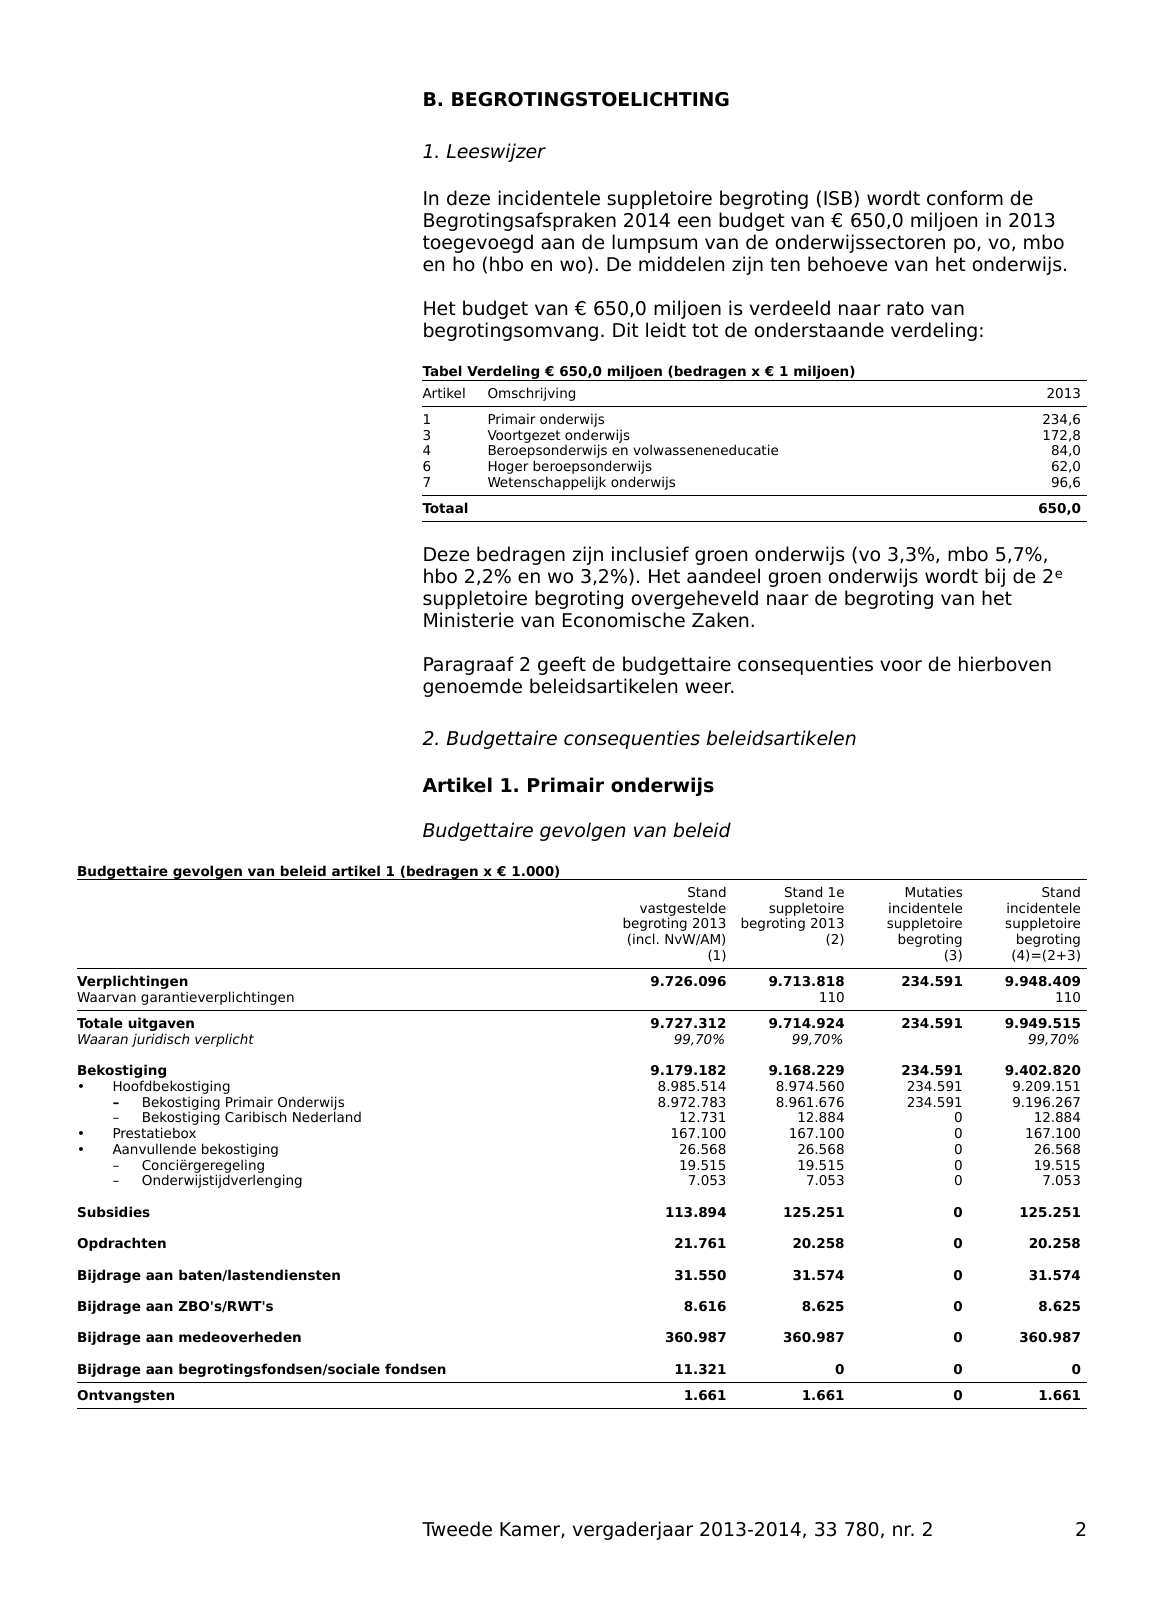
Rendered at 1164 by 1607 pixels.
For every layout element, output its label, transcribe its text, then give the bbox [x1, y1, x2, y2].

table_cell 84,0 [1013, 443, 1087, 459]
table_cell [850, 1047, 968, 1063]
table_cell Bijdrage aan baten/lastendiensten [77, 1268, 614, 1283]
table_cell 113.894 [614, 1205, 732, 1220]
table_cell Bijdrage aan medeoverheden [77, 1330, 614, 1346]
table_cell 3 [422, 427, 481, 443]
table_cell 9.196.267 [969, 1094, 1087, 1110]
table_cell 7.053 [614, 1173, 732, 1189]
table_cell – [106, 1110, 136, 1126]
table_cell 7 [422, 475, 481, 495]
table_cell 96,6 [1013, 475, 1087, 495]
table_cell 167.100 [732, 1126, 850, 1142]
table_cell Verplichtingen [77, 969, 614, 989]
table_cell Totale uitgaven [77, 1011, 614, 1031]
table_cell [614, 1047, 732, 1063]
subtitle Budgettaire gevolgen van beleid [422, 819, 1087, 841]
table_cell [614, 1315, 732, 1330]
table_cell 0 [850, 1362, 968, 1382]
table_cell [77, 1094, 106, 1110]
table_cell 9.726.096 [614, 969, 732, 989]
table_cell 0 [850, 1157, 968, 1173]
table_cell 11.321 [614, 1362, 732, 1382]
table_cell [614, 1220, 732, 1236]
table_cell 7.053 [732, 1173, 850, 1189]
table_cell 8.616 [614, 1299, 732, 1314]
table_cell Bijdrage aan ZBO's/RWT's [77, 1299, 614, 1314]
table_cell 1.661 [732, 1383, 850, 1408]
table_cell [732, 1252, 850, 1267]
table_cell Wetenschappelijk onderwijs [481, 475, 1013, 495]
table_cell Subsidies [77, 1205, 614, 1220]
table_cell 12.884 [732, 1110, 850, 1126]
table_cell Hoofdbekostiging [106, 1079, 614, 1094]
table_cell Waarvan garantieverplichtingen [77, 990, 614, 1010]
table_cell [732, 1047, 850, 1063]
table_cell Hoger beroepsonderwijs [481, 459, 1013, 474]
table_cell 172,8 [1013, 427, 1087, 443]
table_cell Waaran juridisch verplicht [77, 1031, 614, 1047]
table_cell Voortgezet onderwijs [481, 427, 1013, 443]
table_cell 9.209.151 [969, 1079, 1087, 1094]
table_cell 0 [850, 1268, 968, 1283]
table_cell 234.591 [850, 1063, 968, 1079]
table_cell – [106, 1094, 136, 1110]
table_cell 9.714.924 [732, 1011, 850, 1031]
table_cell 9.727.312 [614, 1011, 732, 1031]
table_cell 234.591 [850, 1011, 968, 1031]
table_cell 0 [850, 1299, 968, 1314]
table_cell Primair onderwijs [481, 407, 1013, 427]
table_cell 1 [422, 407, 481, 427]
table_cell Bekostiging Primair Onderwijs [136, 1094, 614, 1110]
table_cell Aanvullende bekostiging [106, 1142, 614, 1157]
table_cell 234.591 [850, 1079, 968, 1094]
table_cell [850, 1346, 968, 1362]
table_cell 1.661 [614, 1383, 732, 1408]
table_cell 99,70% [732, 1031, 850, 1047]
table_cell 234.591 [850, 1094, 968, 1110]
table_cell 19.515 [732, 1157, 850, 1173]
subtitle 2. Budgettaire consequenties beleidsartikelen [422, 728, 1087, 750]
table_cell 0 [850, 1142, 968, 1157]
table_cell [77, 1346, 614, 1362]
table_cell [850, 1315, 968, 1330]
table_cell [614, 1252, 732, 1267]
table_cell 19.515 [969, 1157, 1087, 1173]
table_cell [732, 1346, 850, 1362]
table_cell 8.972.783 [614, 1094, 732, 1110]
table_cell Onderwijstijdverlenging [136, 1173, 614, 1189]
table_cell [614, 1346, 732, 1362]
text In deze incidentele suppletoire begroting (ISB) wordt conform de Begrotingsafspraken 2014 een budget van € 650,0 miljoen in 2013 toegevoegd aan de lumpsum van de onderwijssectoren po, vo, mbo en ho (hbo en wo). De middelen zijn ten behoeve van het onderwijs. [422, 188, 1087, 276]
table_cell 8.961.676 [732, 1094, 850, 1110]
subtitle B. BEGROTINGSTOELICHTING [422, 89, 1087, 111]
table_cell 9.713.818 [732, 969, 850, 989]
table_cell [732, 1283, 850, 1299]
table_cell 0 [850, 1383, 968, 1408]
table_cell 0 [850, 1205, 968, 1220]
table_cell 167.100 [969, 1126, 1087, 1142]
table_cell Totaal [422, 496, 1013, 521]
table_cell [77, 1283, 614, 1299]
table_cell [969, 1047, 1087, 1063]
table_cell 110 [969, 990, 1087, 1010]
table_cell 650,0 [1013, 496, 1087, 521]
table_cell [77, 1315, 614, 1330]
table_cell 99,70% [614, 1031, 732, 1047]
table_cell [732, 1220, 850, 1236]
table_cell 99,70% [969, 1031, 1087, 1047]
table_cell 0 [850, 1173, 968, 1189]
table_cell Beroepsonderwijs en volwasseneneducatie [481, 443, 1013, 459]
table_cell 7.053 [969, 1173, 1087, 1189]
table_cell 31.550 [614, 1268, 732, 1283]
table_cell • [77, 1079, 106, 1094]
subtitle Artikel 1. Primair onderwijs [422, 775, 1087, 797]
table_cell [850, 1283, 968, 1299]
table_cell Stand vastgestelde begroting 2013 (incl. NvW/AM) (1) [614, 880, 732, 968]
table_cell 9.179.182 [614, 1063, 732, 1079]
table_cell 20.258 [732, 1236, 850, 1252]
table_cell [77, 1252, 614, 1267]
table_cell 110 [732, 990, 850, 1010]
table_cell [77, 1157, 106, 1173]
table_cell [77, 1110, 106, 1126]
table_cell [850, 1252, 968, 1267]
table_cell 2013 [1013, 381, 1087, 406]
text Deze bedragen zijn inclusief groen onderwijs (vo 3,3%, mbo 5,7%, hbo 2,2% en wo 3,2%). Het aandeel groen onderwijs wordt bij de 2e suppletoire begroting overgeheveld naar de begroting van het Ministerie van Economische Zaken. [422, 544, 1087, 632]
table_cell 360.987 [614, 1330, 732, 1346]
table_cell 19.515 [614, 1157, 732, 1173]
table_cell [969, 1189, 1087, 1204]
table_cell 0 [850, 1236, 968, 1252]
table_cell 9.168.229 [732, 1063, 850, 1079]
table_cell [106, 1220, 136, 1236]
table_cell [850, 1189, 968, 1204]
table_cell [136, 1220, 614, 1236]
table_cell 125.251 [732, 1205, 850, 1220]
table_cell 9.402.820 [969, 1063, 1087, 1079]
table_cell 360.987 [732, 1330, 850, 1346]
table_cell 6 [422, 459, 481, 474]
table_cell [969, 1315, 1087, 1330]
table_cell [850, 990, 968, 1010]
table_cell – [106, 1173, 136, 1189]
table_cell Mutaties incidentele suppletoire begroting (3) [850, 880, 968, 968]
table_cell 31.574 [732, 1268, 850, 1283]
table_header Budgettaire gevolgen van beleid artikel 1 (bedragen x € 1.000) [77, 863, 1087, 879]
table_cell Stand 1e suppletoire begroting 2013 (2) [732, 880, 850, 968]
table_cell Conciërgeregeling [136, 1157, 614, 1173]
table_cell 234,6 [1013, 407, 1087, 427]
table_cell [77, 1173, 106, 1189]
table_cell 9.948.409 [969, 969, 1087, 989]
table_cell 8.974.560 [732, 1079, 850, 1094]
table_cell 125.251 [969, 1205, 1087, 1220]
table_cell 9.949.515 [969, 1011, 1087, 1031]
table_cell Stand incidentele suppletoire begroting (4)=(2+3) [969, 880, 1087, 968]
table_cell 0 [850, 1110, 968, 1126]
table_cell Bijdrage aan begrotingsfondsen/sociale fondsen [77, 1362, 614, 1382]
table_cell [850, 1220, 968, 1236]
table_cell 8.625 [969, 1299, 1087, 1314]
table_cell Omschrijving [481, 381, 1013, 406]
table_cell 360.987 [969, 1330, 1087, 1346]
table_cell 167.100 [614, 1126, 732, 1142]
table_cell • [77, 1126, 106, 1142]
table_cell 12.731 [614, 1110, 732, 1126]
table_cell 0 [732, 1362, 850, 1382]
table_cell [77, 1220, 106, 1236]
table_cell Ontvangsten [77, 1383, 614, 1408]
table_cell 0 [850, 1330, 968, 1346]
table_cell 62,0 [1013, 459, 1087, 474]
table_cell [77, 1189, 614, 1204]
table_cell 4 [422, 443, 481, 459]
table_cell – [106, 1157, 136, 1173]
table_cell 234.591 [850, 969, 968, 989]
table_cell [732, 1315, 850, 1330]
table_cell Bekostiging [77, 1063, 614, 1079]
table_cell 1.661 [969, 1383, 1087, 1408]
table_cell [77, 1047, 614, 1063]
text Het budget van € 650,0 miljoen is verdeeld naar rato van begrotingsomvang. Dit leidt tot de onderstaande verdeling: [422, 298, 1087, 342]
table_cell 8.985.514 [614, 1079, 732, 1094]
table_cell Bekostiging Caribisch Nederland [136, 1110, 614, 1126]
table_cell [850, 1031, 968, 1047]
table_cell [969, 1252, 1087, 1267]
table_cell • [77, 1142, 106, 1157]
table_cell [614, 990, 732, 1010]
table_cell 26.568 [614, 1142, 732, 1157]
table_cell 26.568 [969, 1142, 1087, 1157]
table_cell 31.574 [969, 1268, 1087, 1283]
table_cell Artikel [422, 381, 481, 406]
table_cell 8.625 [732, 1299, 850, 1314]
table_cell [614, 1283, 732, 1299]
table_cell [969, 1283, 1087, 1299]
table_cell [614, 1189, 732, 1204]
table_header Tabel Verdeling € 650,0 miljoen (bedragen x € 1 miljoen) [422, 364, 1087, 380]
subtitle 1. Leeswijzer [422, 141, 1087, 163]
table_cell 0 [969, 1362, 1087, 1382]
table_cell 26.568 [732, 1142, 850, 1157]
table_cell Opdrachten [77, 1236, 614, 1252]
table_cell [969, 1220, 1087, 1236]
table_cell 0 [850, 1126, 968, 1142]
table_cell [969, 1346, 1087, 1362]
table_cell [77, 880, 614, 968]
table_cell 20.258 [969, 1236, 1087, 1252]
table_cell Prestatiebox [106, 1126, 614, 1142]
table_cell 21.761 [614, 1236, 732, 1252]
table_cell [732, 1189, 850, 1204]
table_cell 12.884 [969, 1110, 1087, 1126]
text Paragraaf 2 geeft de budgettaire consequenties voor de hierboven genoemde beleidsartikelen weer. [422, 654, 1087, 698]
